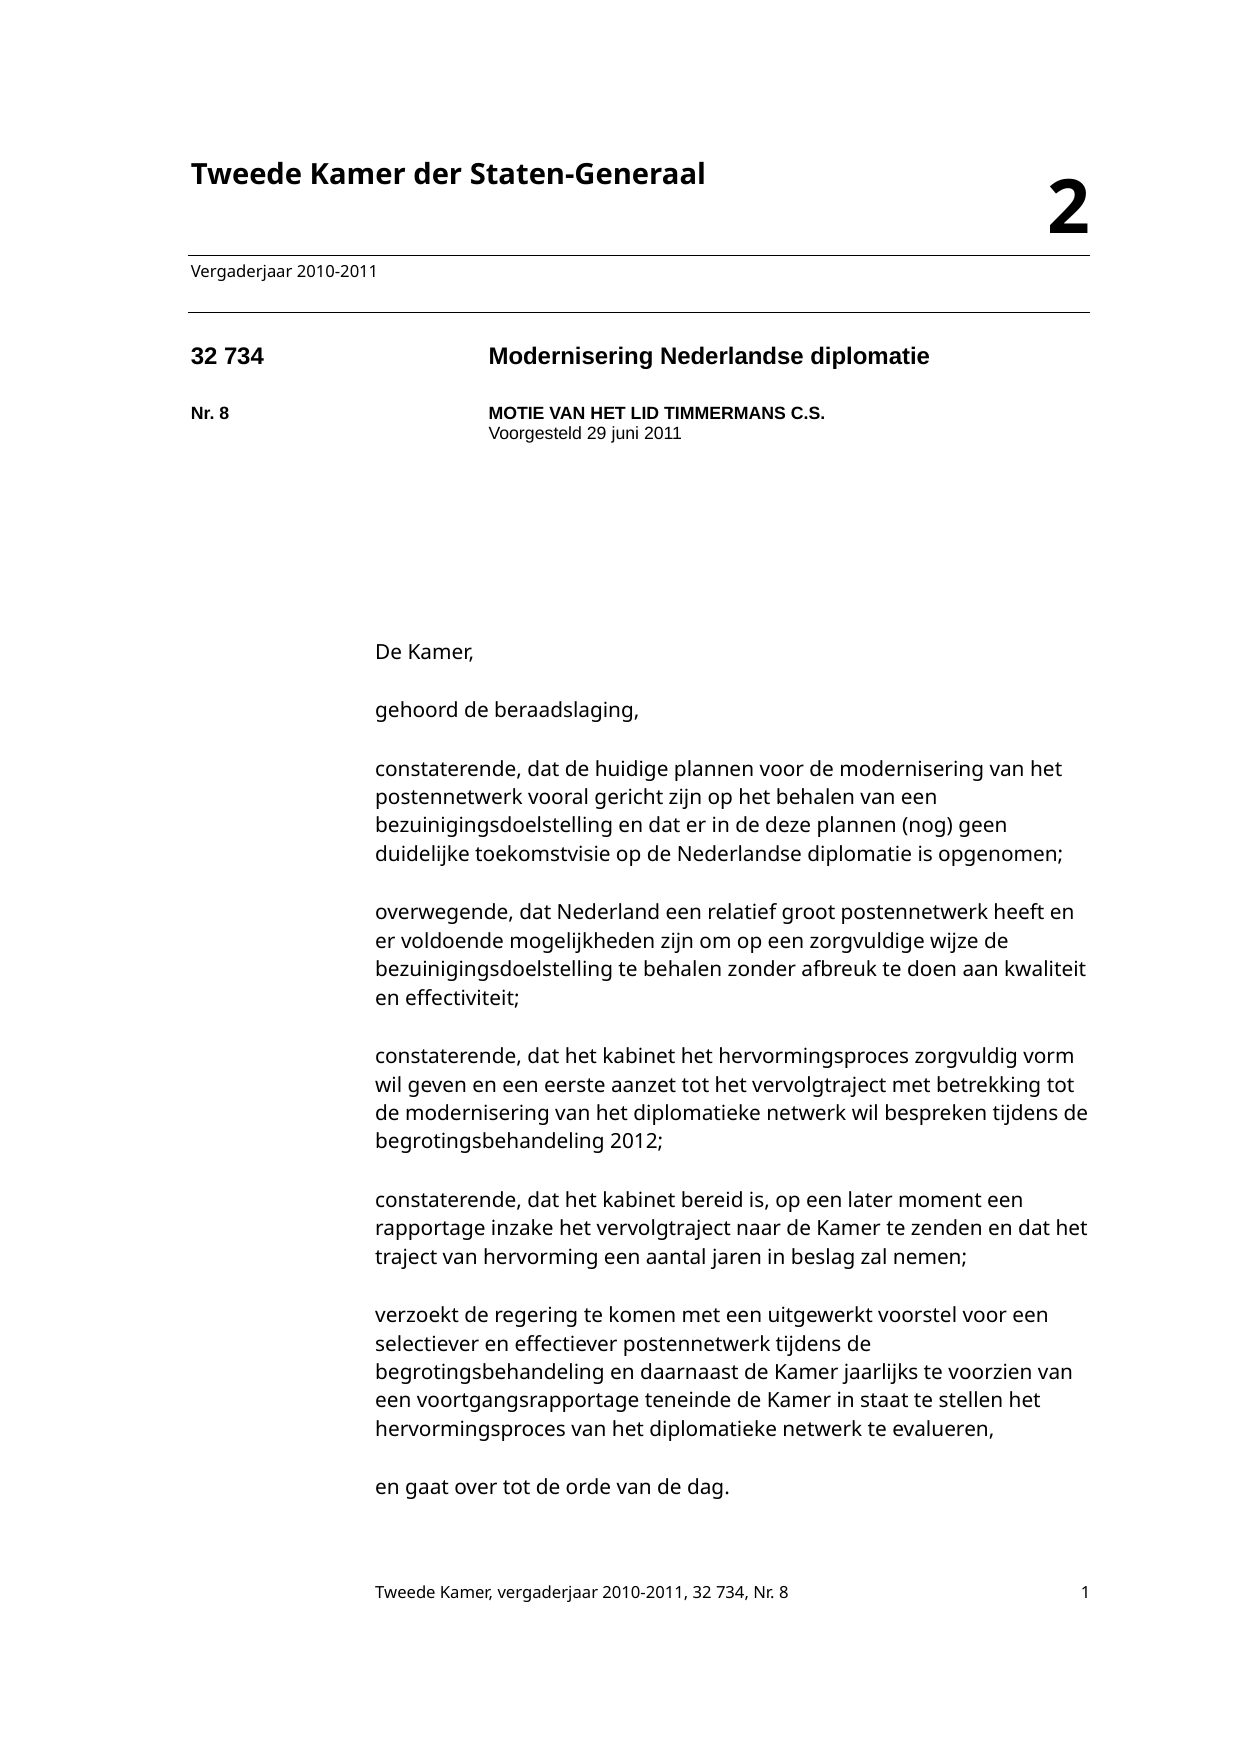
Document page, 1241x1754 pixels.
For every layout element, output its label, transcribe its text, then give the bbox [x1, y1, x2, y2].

text constaterende, dat het kabinet bereid is, op een later moment een rapportage inzake het vervolgtraject naar de Kamer te zenden en dat het traject van hervorming een aantal jaren in beslag zal nemen; [375, 1185, 1090, 1270]
table_cell Vergaderjaar 2010-2011 [188, 256, 485, 312]
table_cell [485, 256, 1090, 312]
text constaterende, dat het kabinet het hervormingsproces zorgvuldig vorm wil geven en een eerste aanzet tot het vervolgtraject met betrekking tot de modernisering van het diplomatieke netwerk wil bespreken tijdens de begrotingsbehandeling 2012; [375, 1041, 1090, 1155]
table_cell MOTIE VAN HET LID TIMMERMANS C.S. Voorgesteld 29 juni 2011 [485, 399, 1090, 518]
text gehoord de beraadslaging, [375, 695, 1090, 724]
text en gaat over tot de orde van de dag. [375, 1472, 1090, 1501]
text overwegende, dat Nederland een relatief groot postennetwerk heeft en er voldoende mogelijkheden zijn om op een zorgvuldige wijze de bezuinigingsdoelstelling te behalen zonder afbreuk te doen aan kwaliteit en effectiviteit; [375, 897, 1090, 1011]
table_header 2 [910, 150, 1090, 255]
table_cell Modernisering Nederlandse diplomatie [485, 339, 1090, 399]
table_cell 32 734 [188, 339, 485, 399]
text verzoekt de regering te komen met een uitgewerkt voorstel voor een selectiever en effectiever postennetwerk tijdens de begrotingsbehandeling en daarnaast de Kamer jaarlijks te voorzien van een voortgangsrapportage teneinde de Kamer in staat te stellen het hervormingsproces van het diplomatieke netwerk te evalueren, [375, 1300, 1090, 1442]
table_cell Nr. 8 [188, 399, 485, 518]
text constaterende, dat de huidige plannen voor de modernisering van het postennetwerk vooral gericht zijn op het behalen van een bezuinigingsdoelstelling en dat er in de deze plannen (nog) geen duidelijke toekomstvisie op de Nederlandse diplomatie is opgenomen; [375, 754, 1090, 867]
table_cell [188, 313, 485, 339]
table_cell [485, 313, 1090, 339]
text De Kamer, [375, 637, 1090, 665]
table_header Tweede Kamer der Staten-Generaal [188, 150, 909, 255]
